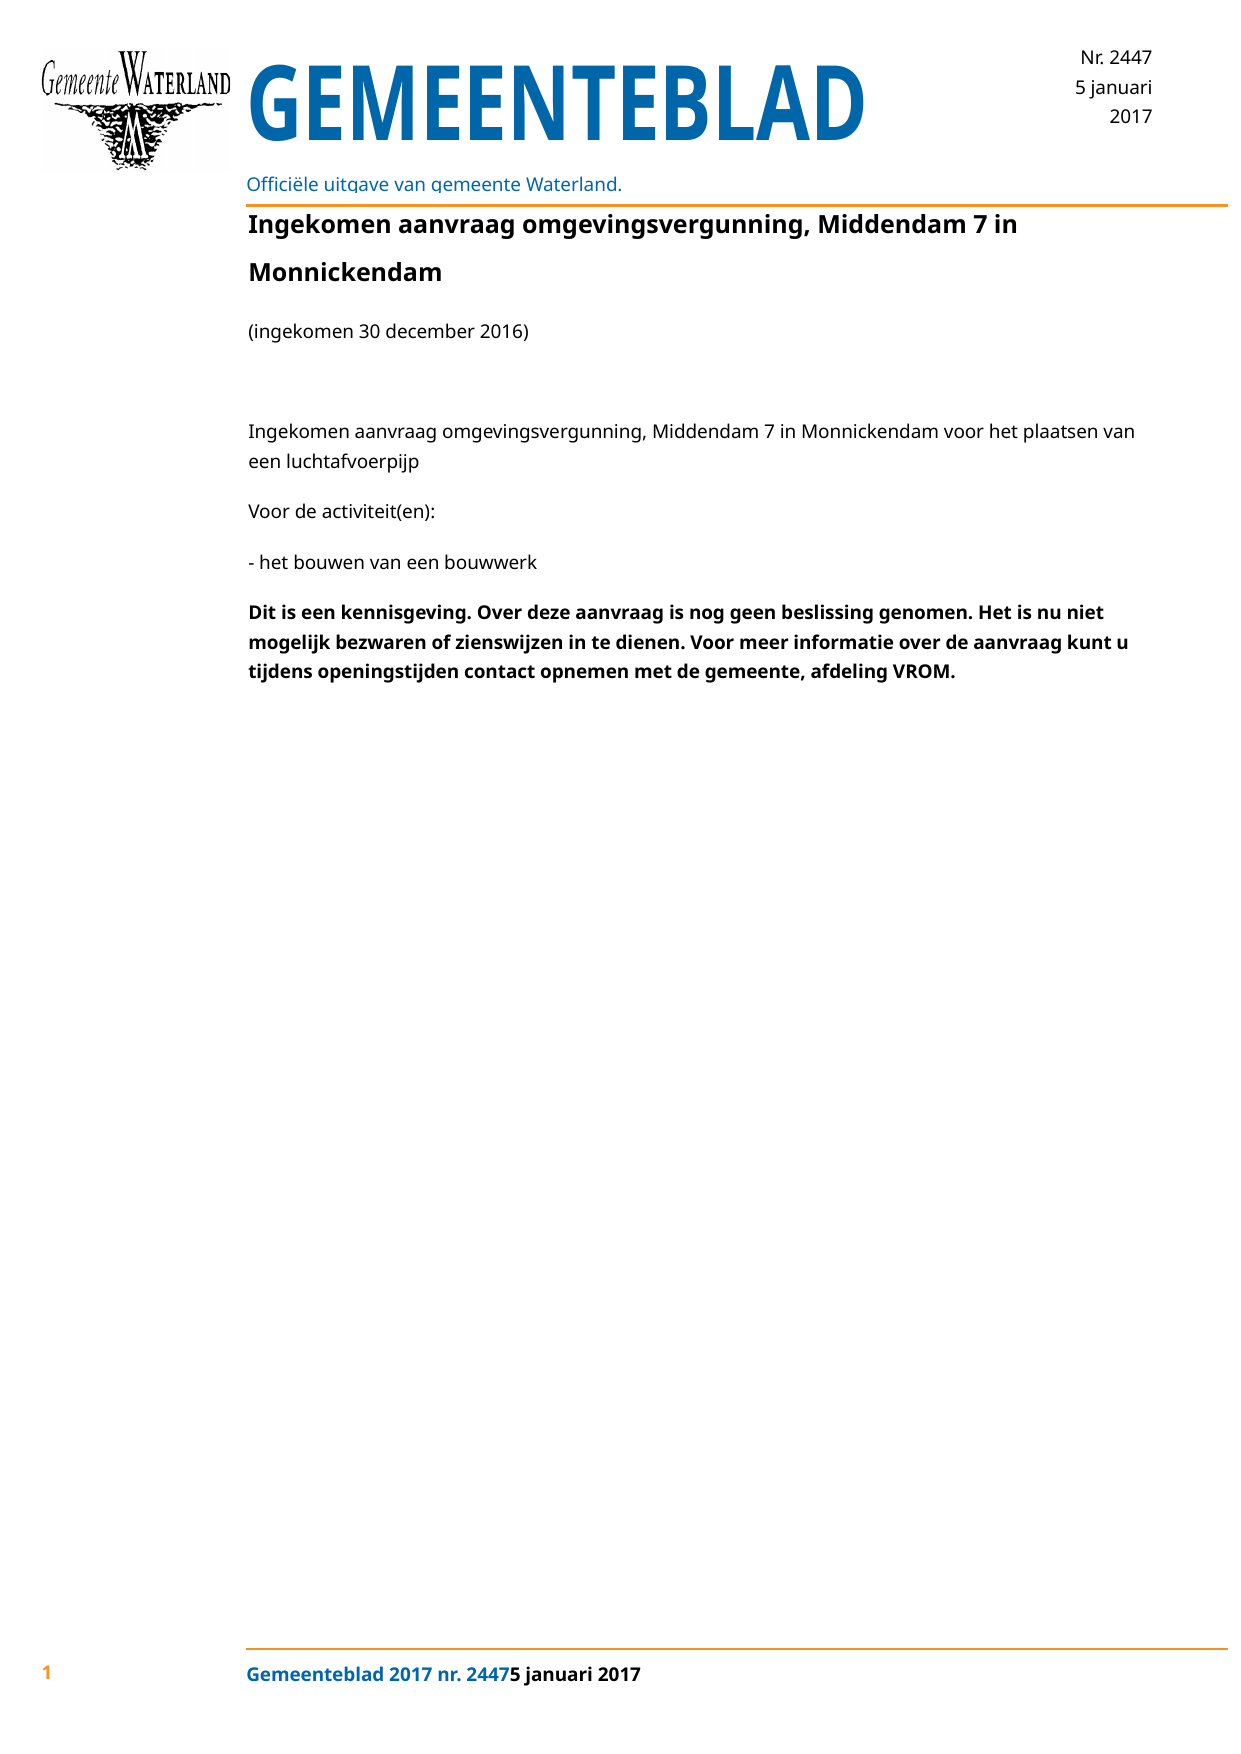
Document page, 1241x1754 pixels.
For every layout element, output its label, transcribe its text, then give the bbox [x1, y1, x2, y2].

picture [41, 47, 231, 172]
text - het bouwen van een bouwwerk [248, 549, 1152, 575]
text Voor de activiteit(en): [248, 499, 1152, 524]
text Dit is een kennisgeving. Over deze aanvraag is nog geen beslissing genomen. Het is nu niet mogelijk bezwaren of zienswijzen in te dienen. Voor meer informatie over de aanvraag kunt u tijdens openingstijden contact opnemen met de gemeente, afdeling VROM. [248, 599, 1152, 684]
text Ingekomen aanvraag omgevingsvergunning, Middendam 7 in Monnickendam voor het plaatsen van een luchtafvoerpijp [248, 419, 1152, 474]
text Ingekomen aanvraag omgevingsvergunning, Middendam 7 in Monnickendam [248, 207, 1152, 288]
text (ingekomen 30 december 2016) [248, 318, 1152, 344]
